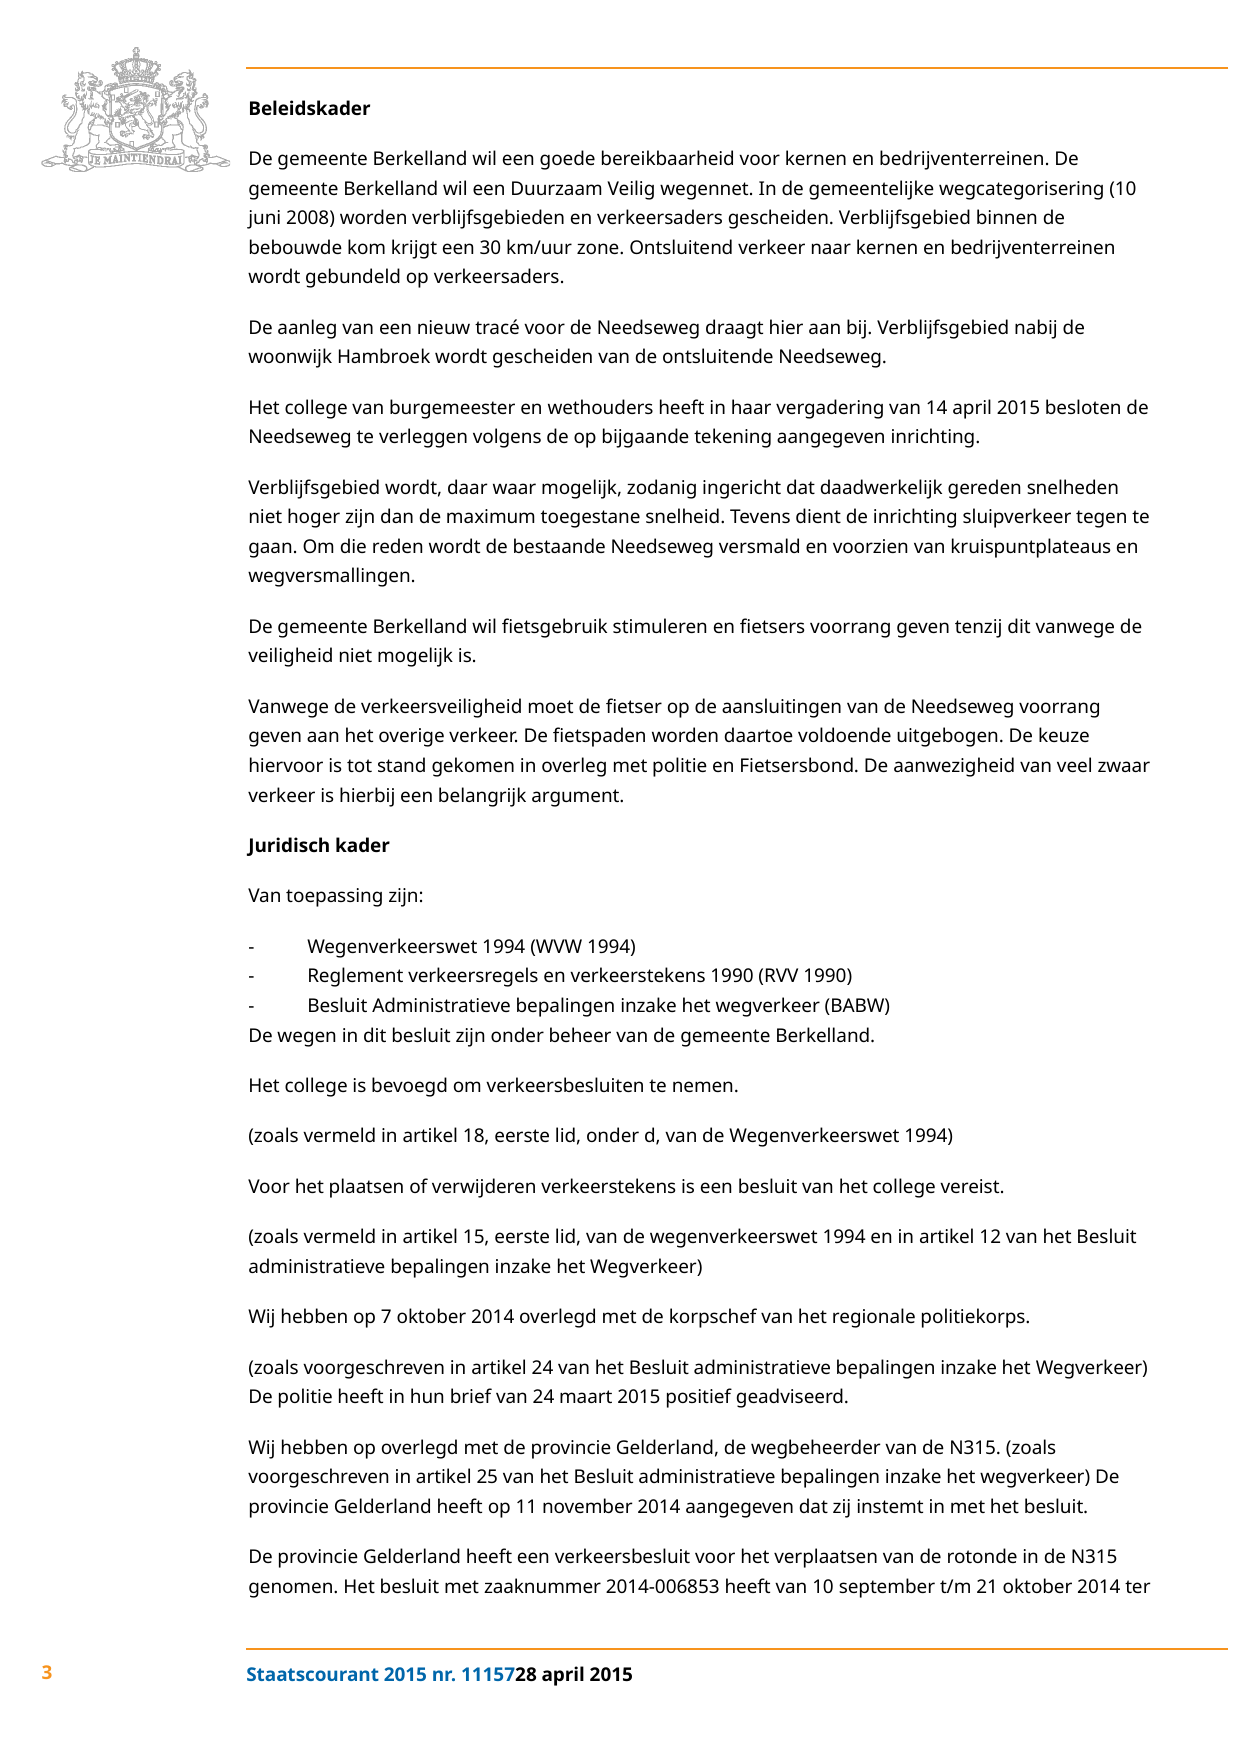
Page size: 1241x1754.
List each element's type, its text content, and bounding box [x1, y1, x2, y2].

text Juridisch kader [248, 832, 1152, 858]
text (zoals voorgeschreven in artikel 24 van het Besluit administratieve bepalingen inzake het Wegverkeer) De politie heeft in hun brief van 24 maart 2015 positief geadviseerd. [248, 1354, 1152, 1409]
text Wij hebben op overlegd met de provincie Gelderland, de wegbeheerder van de N315. (zoals voorgeschreven in artikel 25 van het Besluit administratieve bepalingen inzake het wegverkeer) De provincie Gelderland heeft op 11 november 2014 aangegeven dat zij instemt in met het besluit. [248, 1434, 1152, 1519]
text Verblijfsgebied wordt, daar waar mogelijk, zodanig ingericht dat daadwerkelijk gereden snelheden niet hoger zijn dan de maximum toegestane snelheid. Tevens dient de inrichting sluipverkeer tegen te gaan. Om die reden wordt de bestaande Needseweg versmald en voorzien van kruispuntplateaus en wegversmallingen. [248, 474, 1152, 588]
text De aanleg van een nieuw tracé voor de Needseweg draagt hier aan bij. Verblijfsgebied nabij de woonwijk Hambroek wordt gescheiden van de ontsluitende Needseweg. [248, 314, 1152, 369]
text (zoals vermeld in artikel 18, eerste lid, onder d, van de Wegenverkeerswet 1994) [248, 1123, 1152, 1148]
picture [41, 47, 231, 172]
text Voor het plaatsen of verwijderen verkeerstekens is een besluit van het college vereist. [248, 1173, 1152, 1199]
text (zoals vermeld in artikel 15, eerste lid, van de wegenverkeerswet 1994 en in artikel 12 van het Besluit administratieve bepalingen inzake het Wegverkeer) [248, 1223, 1152, 1279]
text De provincie Gelderland heeft een verkeersbesluit voor het verplaatsen van de rotonde in de N315 genomen. Het besluit met zaaknummer 2014-006853 heeft van 10 september t/m 21 oktober 2014 ter [248, 1543, 1152, 1599]
text Beleidskader [248, 95, 1152, 121]
list Wegenverkeerswet 1994 (WVW 1994) [248, 933, 1152, 959]
text Wij hebben op 7 oktober 2014 overlegd met de korpschef van het regionale politiekorps. [248, 1303, 1152, 1329]
text Het college is bevoegd om verkeersbesluiten te nemen. [248, 1072, 1152, 1098]
list Reglement verkeersregels en verkeerstekens 1990 (RVV 1990) [248, 963, 1152, 988]
text Vanwege de verkeersveiligheid moet de fietser op de aansluitingen van de Needseweg voorrang geven aan het overige verkeer. De fietspaden worden daartoe voldoende uitgebogen. De keuze hiervoor is tot stand gekomen in overleg met politie en Fietsersbond. De aanwezigheid van veel zwaar verkeer is hierbij een belangrijk argument. [248, 693, 1152, 808]
text De gemeente Berkelland wil een goede bereikbaarheid voor kernen en bedrijventerreinen. De gemeente Berkelland wil een Duurzaam Veilig wegennet. In de gemeentelijke wegcategorisering (10 juni 2008) worden verblijfsgebieden en verkeersaders gescheiden. Verblijfsgebied binnen de bebouwde kom krijgt een 30 km/uur zone. Ontsluitend verkeer naar kernen en bedrijventerreinen wordt gebundeld op verkeersaders. [248, 145, 1152, 289]
list Besluit Administratieve bepalingen inzake het wegverkeer (BABW) [248, 992, 1152, 1018]
text Het college van burgemeester en wethouders heeft in haar vergadering van 14 april 2015 besloten de Needseweg te verleggen volgens de op bijgaande tekening aangegeven inrichting. [248, 394, 1152, 449]
text Van toepassing zijn: [248, 883, 1152, 908]
text De wegen in dit besluit zijn onder beheer van de gemeente Berkelland. [248, 1022, 1152, 1048]
text De gemeente Berkelland wil fietsgebruik stimuleren en fietsers voorrang geven tenzij dit vanwege de veiligheid niet mogelijk is. [248, 613, 1152, 668]
